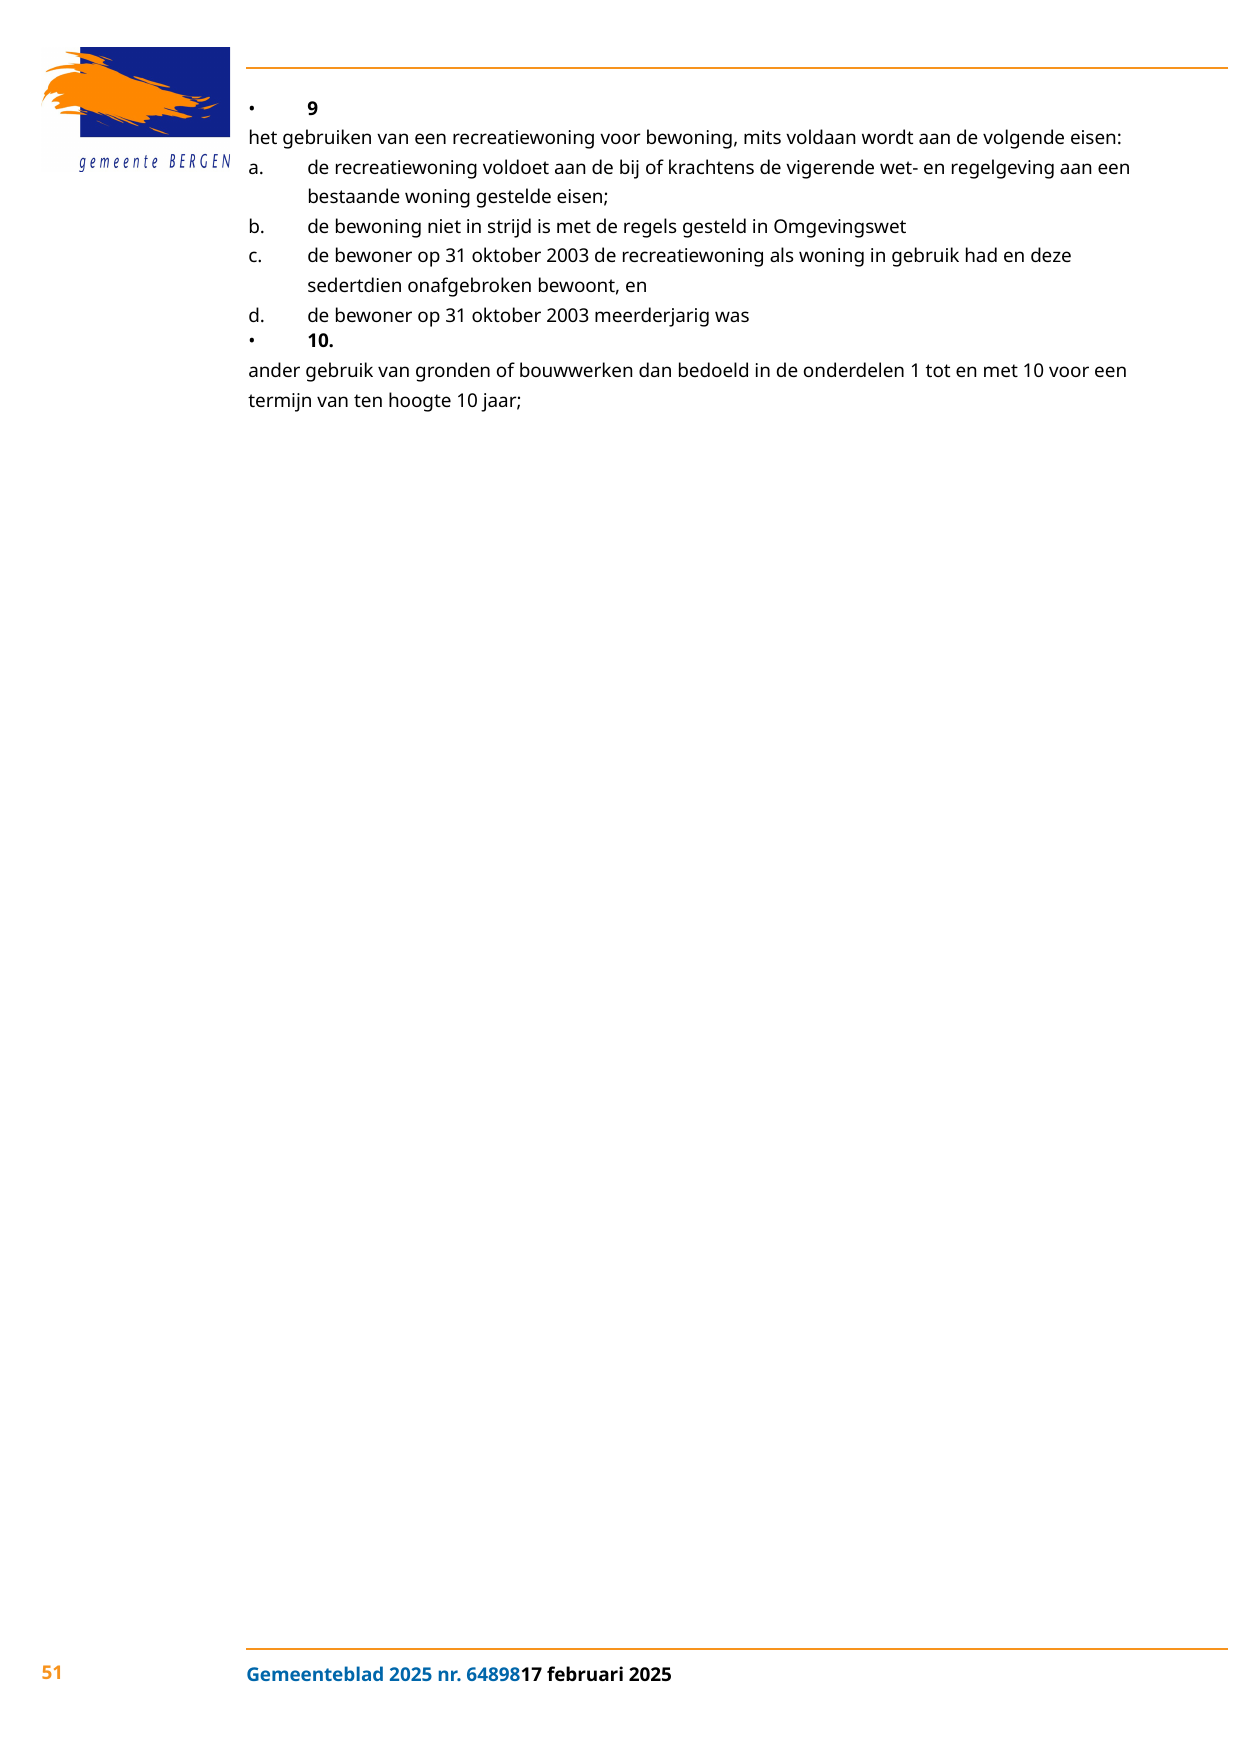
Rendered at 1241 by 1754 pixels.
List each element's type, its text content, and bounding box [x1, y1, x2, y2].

table_cell 9 het gebruiken van een recreatiewoning voor bewoning, mits voldaan wordt aan de volgende eisen: de recreatiewoning voldoet aan de bij of krachtens de vigerende wet- en regelgeving aan een bestaande woning gestelde eisen; de bewoning niet in strijd is met de regels gesteld in Omgevingswet de bewoner op 31 oktober 2003 de recreatiewoning als woning in gebruik had en deze sedertdien onafgebroken bewoont, en de bewoner op 31 oktober 2003 meerderjarig was [248, 95, 1152, 328]
picture [41, 47, 231, 172]
table_cell 10. ander gebruik van gronden of bouwwerken dan bedoeld in de onderdelen 1 tot en met 10 voor een termijn van ten hoogte 10 jaar; [248, 328, 1152, 412]
